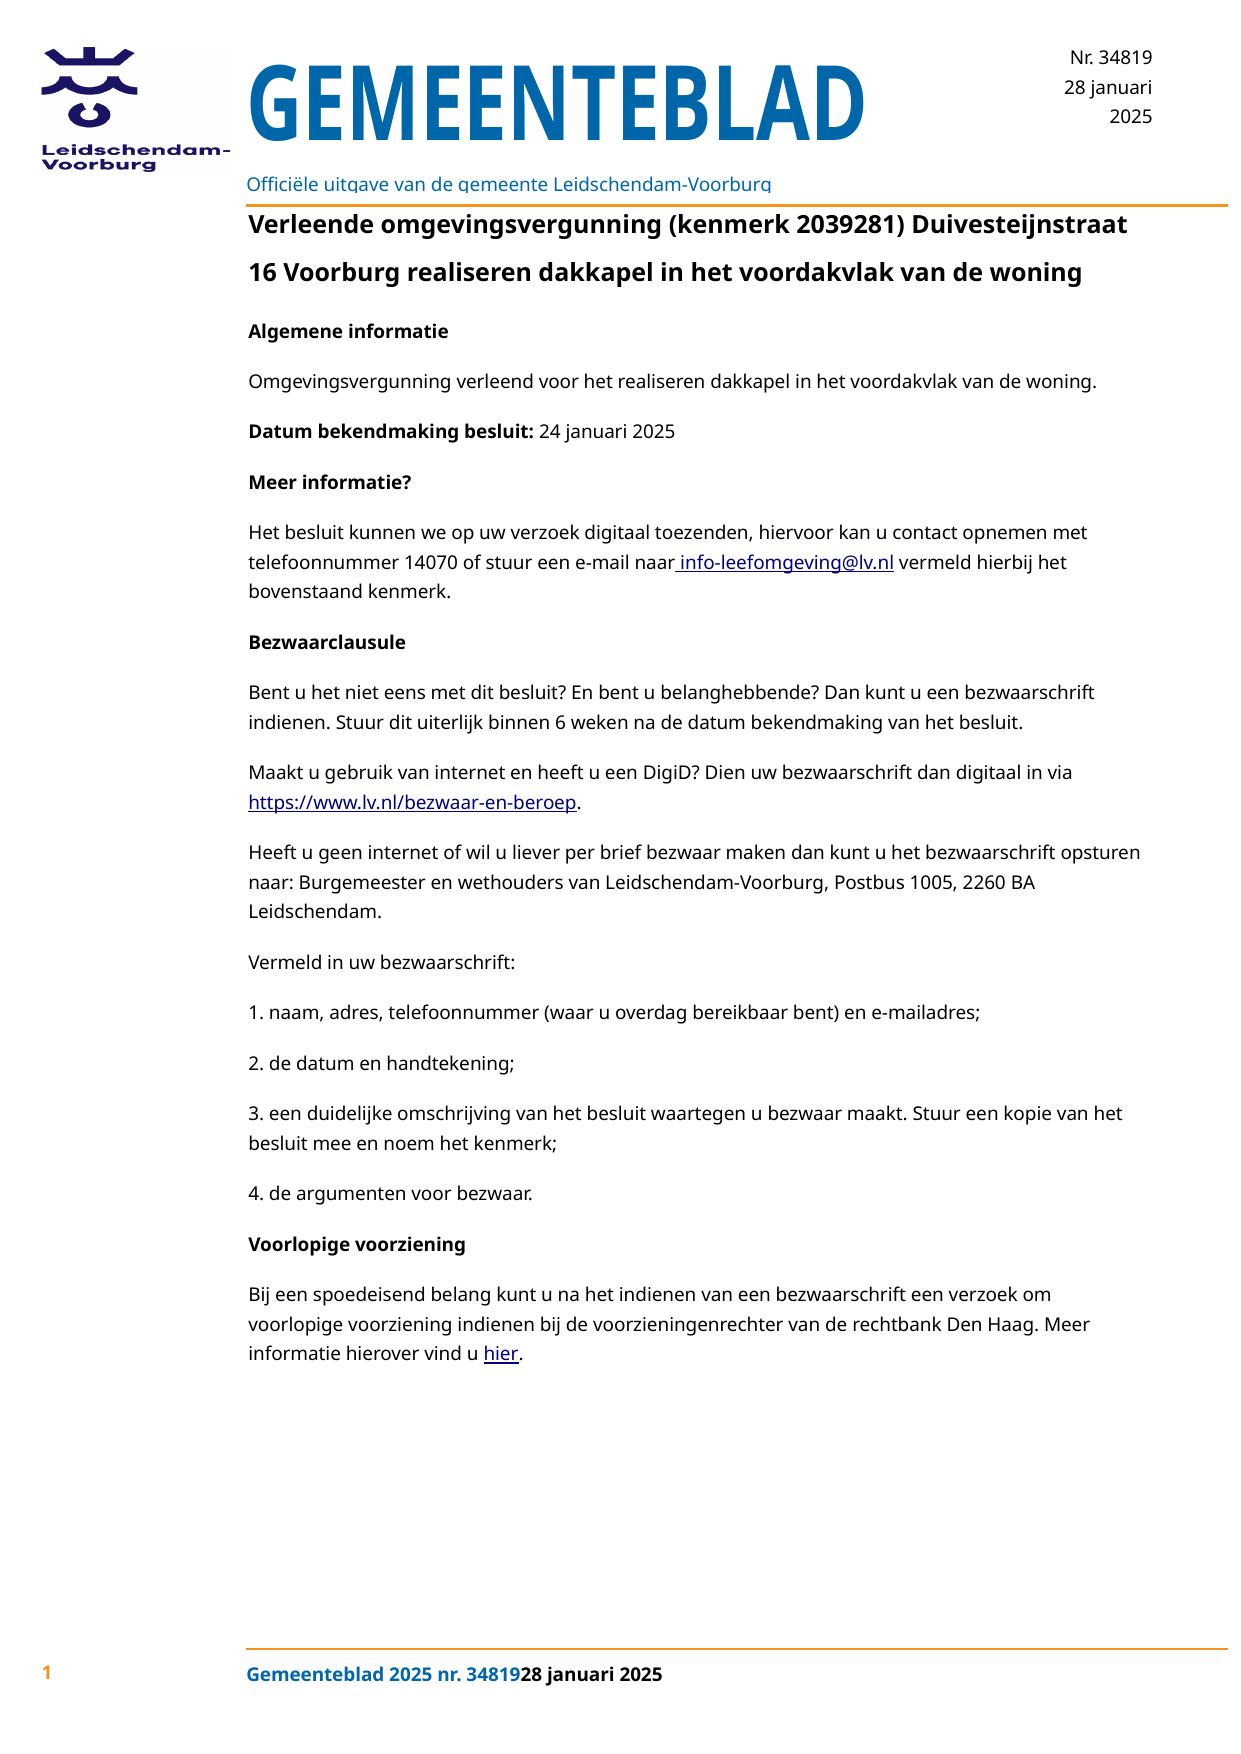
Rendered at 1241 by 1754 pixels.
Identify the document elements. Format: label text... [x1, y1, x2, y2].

text Bezwaarclausule [248, 629, 1152, 655]
text Het besluit kunnen we op uw verzoek digitaal toezenden, hiervoor kan u contact opnemen met telefoonnummer 14070 of stuur een e-mail naar info-leefomgeving@lv.nl vermeld hierbij het bovenstaand kenmerk. [248, 519, 1152, 604]
text Voorlopige voorziening [248, 1231, 1152, 1257]
text Bent u het niet eens met dit besluit? En bent u belanghebbende? Dan kunt u een bezwaarschrift indienen. Stuur dit uiterlijk binnen 6 weken na de datum bekendmaking van het besluit. [248, 679, 1152, 735]
text Heeft u geen internet of wil u liever per brief bezwaar maken dan kunt u het bezwaarschrift opsturen naar: Burgemeester en wethouders van Leidschendam-Voorburg, Postbus 1005, 2260 BA Leidschendam. [248, 839, 1152, 924]
text 4. de argumenten voor bezwaar. [248, 1180, 1152, 1206]
text 2. de datum en handtekening; [248, 1050, 1152, 1076]
text Verleende omgevingsvergunning (kenmerk 2039281) Duivesteijnstraat 16 Voorburg realiseren dakkapel in het voordakvlak van de woning [248, 207, 1152, 288]
text Algemene informatie [248, 318, 1152, 344]
text Vermeld in uw bezwaarschrift: [248, 949, 1152, 975]
text 1. naam, adres, telefoonnummer (waar u overdag bereikbaar bent) en e-mailadres; [248, 999, 1152, 1025]
text Meer informatie? [248, 469, 1152, 495]
text Bij een spoedeisend belang kunt u na het indienen van een bezwaarschrift een verzoek om voorlopige voorziening indienen bij de voorzieningenrechter van de rechtbank Den Haag. Meer informatie hierover vind u hier. [248, 1281, 1152, 1366]
text 3. een duidelijke omschrijving van het besluit waartegen u bezwaar maakt. Stuur een kopie van het besluit mee en noem het kenmerk; [248, 1100, 1152, 1156]
text Omgevingsvergunning verleend voor het realiseren dakkapel in het voordakvlak van de woning. [248, 368, 1152, 394]
text Maakt u gebruik van internet en heeft u een DigiD? Dien uw bezwaarschrift dan digitaal in via https://www.lv.nl/bezwaar-en-beroep. [248, 759, 1152, 815]
picture [41, 47, 231, 172]
text Datum bekendmaking besluit: 24 januari 2025 [248, 419, 1152, 444]
